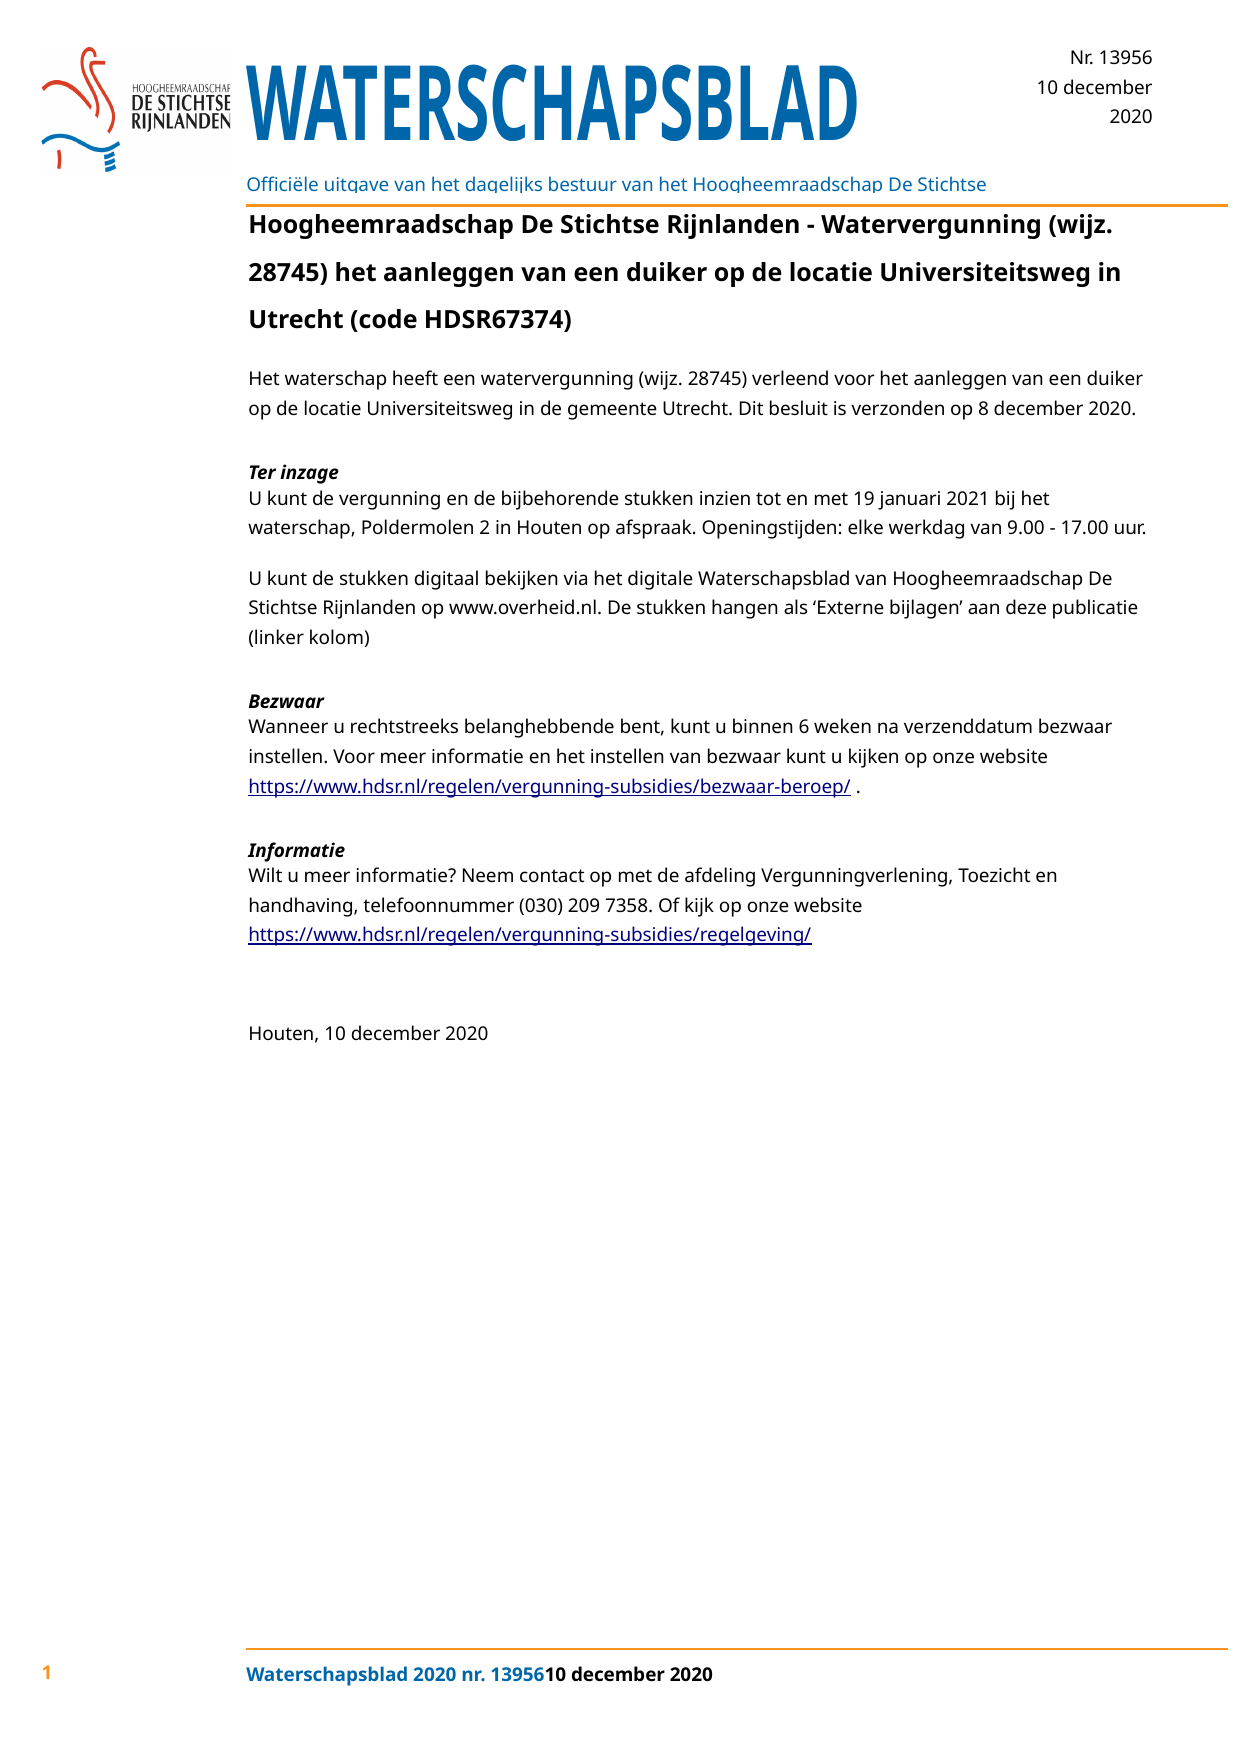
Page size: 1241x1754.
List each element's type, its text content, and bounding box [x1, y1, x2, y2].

text Ter inzage [248, 459, 1152, 485]
text Hoogheemraadschap De Stichtse Rijnlanden - Watervergunning (wijz. 28745) het aanleggen van een duiker op de locatie Universiteitsweg in Utrecht (code HDSR67374) [248, 207, 1152, 336]
text Wilt u meer informatie? Neem contact op met de afdeling Vergunningverlening, Toezicht en handhaving, telefoonnummer (030) 209 7358. Of kijk op onze website https://www.hdsr.nl/regelen/vergunning-subsidies/regelgeving/ [248, 862, 1152, 947]
text Het waterschap heeft een watervergunning (wijz. 28745) verleend voor het aanleggen van een duiker op de locatie Universiteitsweg in de gemeente Utrecht. Dit besluit is verzonden op 8 december 2020. [248, 366, 1152, 421]
text U kunt de vergunning en de bijbehorende stukken inzien tot en met 19 januari 2021 bij het waterschap, Poldermolen 2 in Houten op afspraak. Openingstijden: elke werkdag van 9.00 - 17.00 uur. [248, 485, 1152, 540]
text Houten, 10 december 2020 [248, 1020, 1152, 1046]
text Informatie [248, 837, 1152, 862]
text U kunt de stukken digitaal bekijken via het digitale Waterschapsblad van Hoogheemraadschap De Stichtse Rijnlanden op www.overheid.nl. De stukken hangen als ‘Externe bijlagen’ aan deze publicatie (linker kolom) [248, 565, 1152, 650]
picture [41, 47, 231, 172]
text Wanneer u rechtstreeks belanghebbende bent, kunt u binnen 6 weken na verzenddatum bezwaar instellen. Voor meer informatie en het instellen van bezwaar kunt u kijken op onze website https://www.hdsr.nl/regelen/vergunning-subsidies/bezwaar-beroep/ . [248, 714, 1152, 798]
text Bezwaar [248, 688, 1152, 714]
